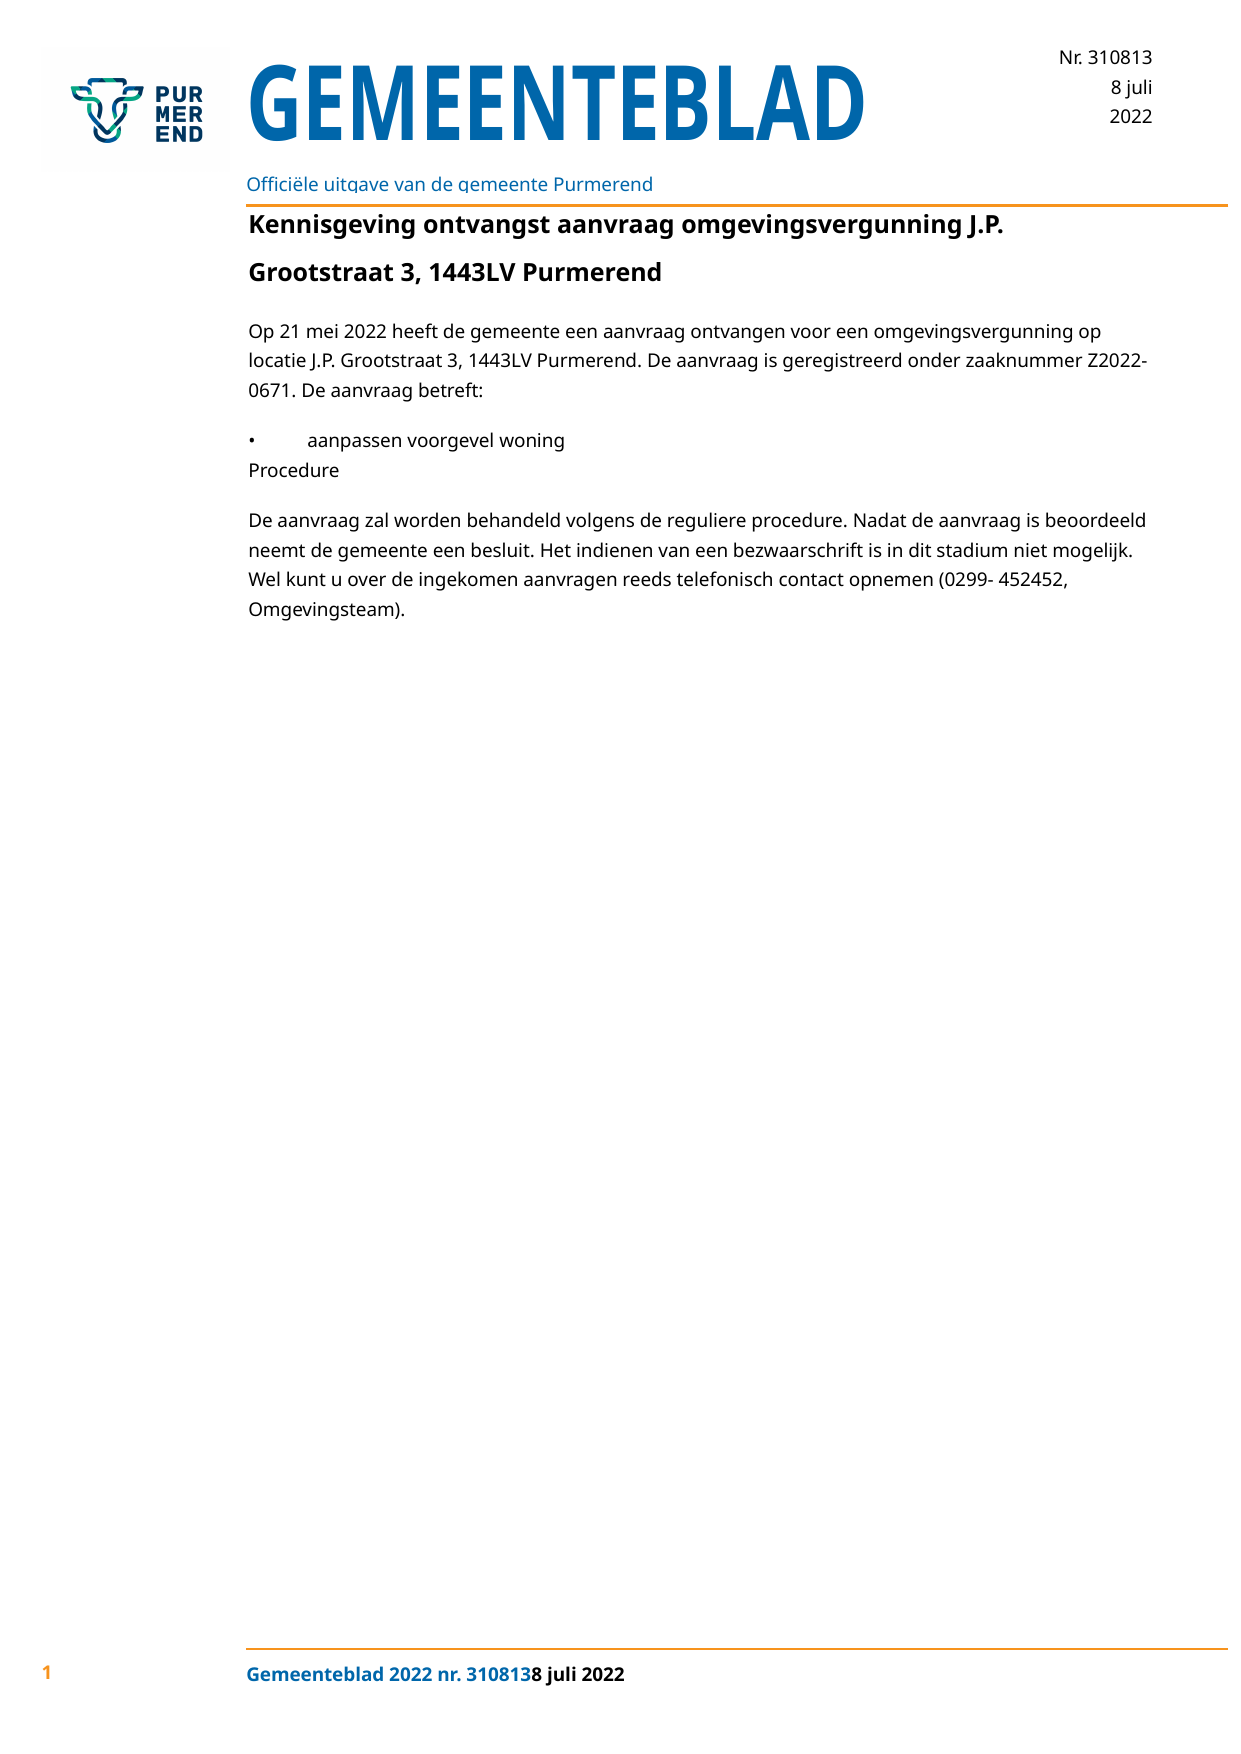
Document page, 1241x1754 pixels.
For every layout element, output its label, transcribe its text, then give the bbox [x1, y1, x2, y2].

list aanpassen voorgevel woning [248, 427, 1152, 453]
text Op 21 mei 2022 heeft de gemeente een aanvraag ontvangen voor een omgevingsvergunning op locatie J.P. Grootstraat 3, 1443LV Purmerend. De aanvraag is geregistreerd onder zaaknummer Z2022-0671. De aanvraag betreft: [248, 318, 1152, 403]
text Procedure [248, 457, 1152, 483]
picture [41, 47, 231, 172]
text Kennisgeving ontvangst aanvraag omgevingsvergunning J.P. Grootstraat 3, 1443LV Purmerend [248, 207, 1152, 288]
text De aanvraag zal worden behandeld volgens de reguliere procedure. Nadat de aanvraag is beoordeeld neemt de gemeente een besluit. Het indienen van een bezwaarschrift is in dit stadium niet mogelijk. Wel kunt u over de ingekomen aanvragen reeds telefonisch contact opnemen (0299- 452452, Omgevingsteam). [248, 507, 1152, 622]
